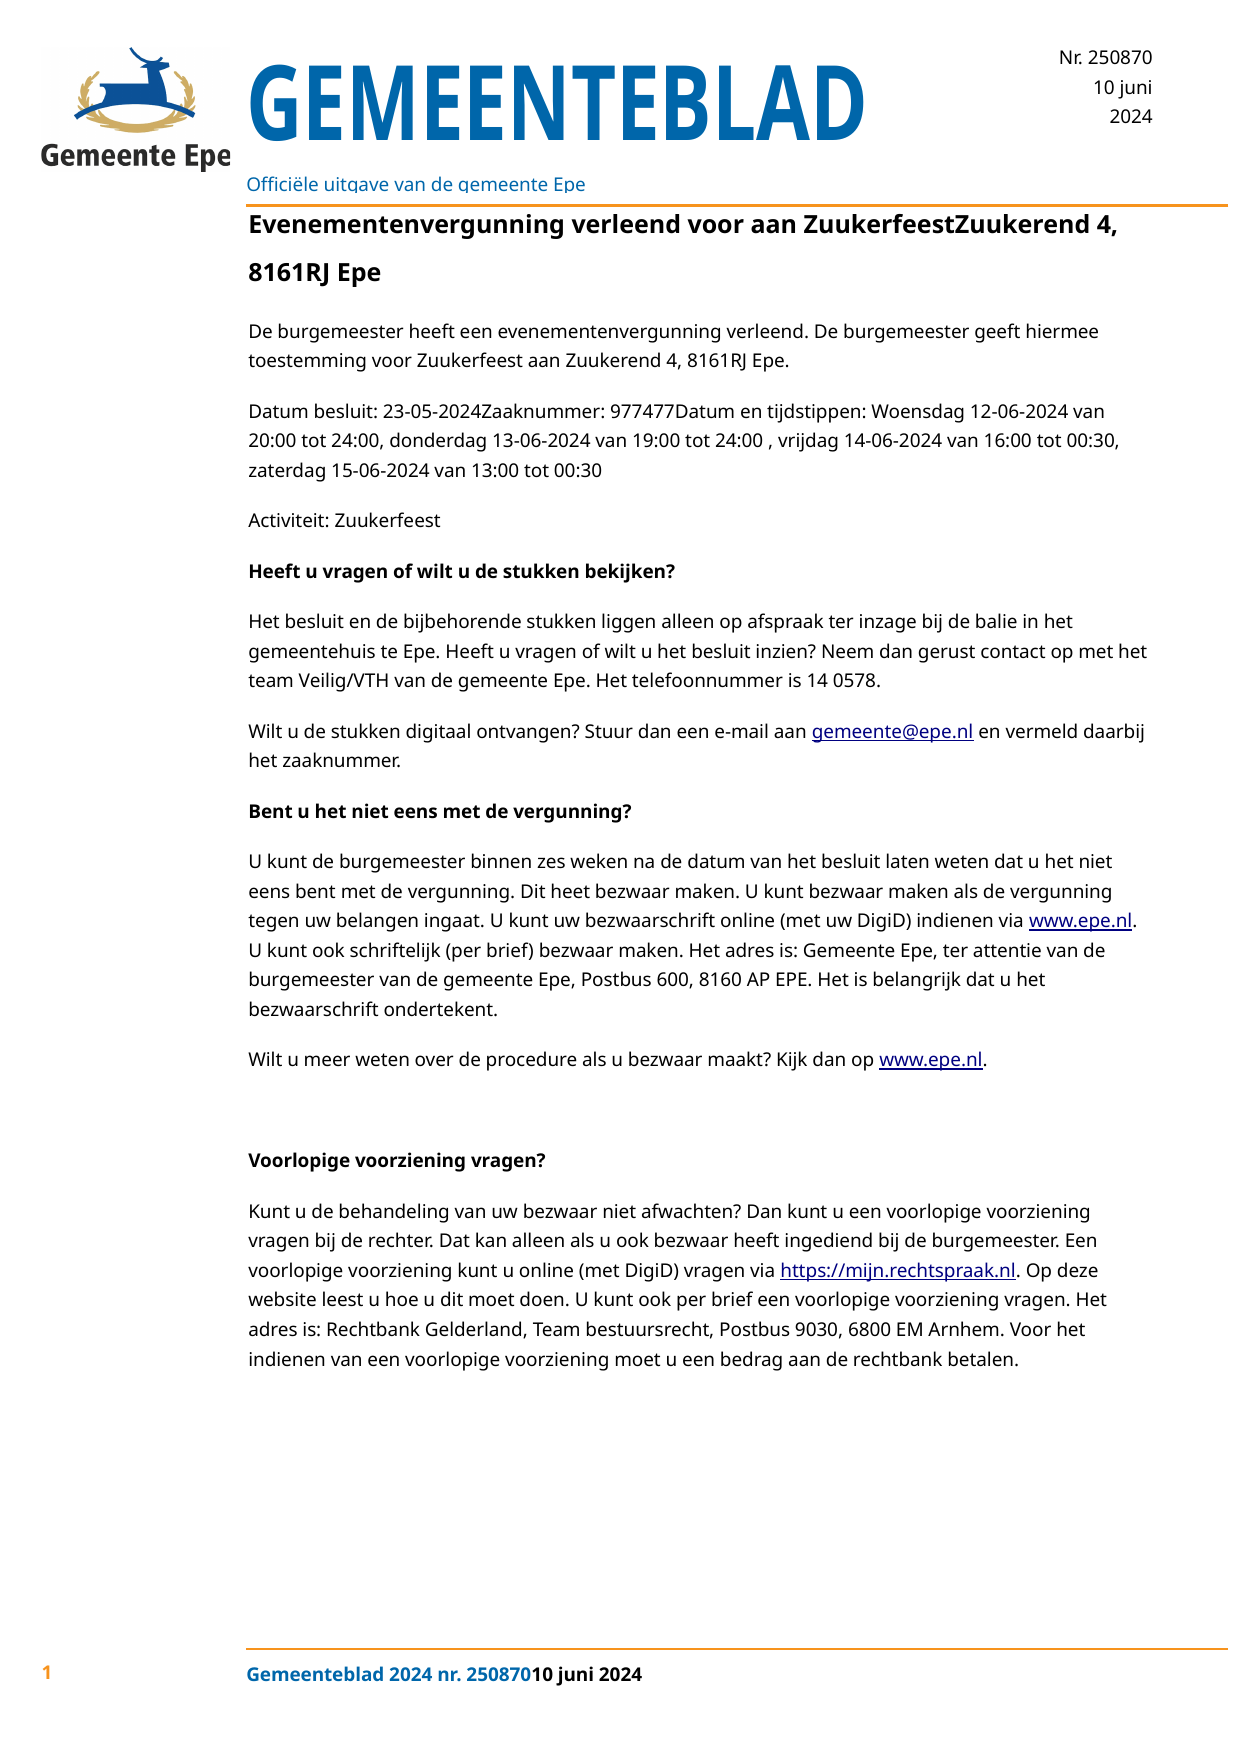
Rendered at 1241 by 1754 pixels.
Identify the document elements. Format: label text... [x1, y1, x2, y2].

text Evenementenvergunning verleend voor aan ZuukerfeestZuukerend 4, 8161RJ Epe [248, 207, 1152, 288]
text Bent u het niet eens met de vergunning? [248, 798, 1152, 824]
text Datum besluit: 23-05-2024Zaaknummer: 977477Datum en tijdstippen: Woensdag 12-06-2024 van 20:00 tot 24:00, donderdag 13-06-2024 van 19:00 tot 24:00 , vrijdag 14-06-2024 van 16:00 tot 00:30, zaterdag 15-06-2024 van 13:00 tot 00:30 [248, 398, 1152, 483]
text Wilt u de stukken digitaal ontvangen? Stuur dan een e-mail aan gemeente@epe.nl en vermeld daarbij het zaaknummer. [248, 718, 1152, 773]
text De burgemeester heeft een evenementenvergunning verleend. De burgemeester geeft hiermee toestemming voor Zuukerfeest aan Zuukerend 4, 8161RJ Epe. [248, 318, 1152, 373]
text Voorlopige voorziening vragen? [248, 1147, 1152, 1173]
text Kunt u de behandeling van uw bezwaar niet afwachten? Dan kunt u een voorlopige voorziening vragen bij de rechter. Dat kan alleen als u ook bezwaar heeft ingediend bij de burgemeester. Een voorlopige voorziening kunt u online (met DigiD) vragen via https://mijn.rechtspraak.nl. Op deze website leest u hoe u dit moet doen. U kunt ook per brief een voorlopige voorziening vragen. Het adres is: Rechtbank Gelderland, Team bestuursrecht, Postbus 9030, 6800 EM Arnhem. Voor het indienen van een voorlopige voorziening moet u een bedrag aan de rechtbank betalen. [248, 1198, 1152, 1372]
text Wilt u meer weten over de procedure als u bezwaar maakt? Kijk dan op www.epe.nl. [248, 1047, 1152, 1072]
text Activiteit: Zuukerfeest [248, 507, 1152, 533]
text Heeft u vragen of wilt u de stukken bekijken? [248, 558, 1152, 584]
picture [41, 47, 231, 172]
text Het besluit en de bijbehorende stukken liggen alleen op afspraak ter inzage bij de balie in het gemeentehuis te Epe. Heeft u vragen of wilt u het besluit inzien? Neem dan gerust contact op met het team Veilig/VTH van de gemeente Epe. Het telefoonnummer is 14 0578. [248, 608, 1152, 693]
text U kunt de burgemeester binnen zes weken na de datum van het besluit laten weten dat u het niet eens bent met de vergunning. Dit heet bezwaar maken. U kunt bezwaar maken als de vergunning tegen uw belangen ingaat. U kunt uw bezwaarschrift online (met uw DigiD) indienen via www.epe.nl. U kunt ook schriftelijk (per brief) bezwaar maken. Het adres is: Gemeente Epe, ter attentie van de burgemeester van de gemeente Epe, Postbus 600, 8160 AP EPE. Het is belangrijk dat u het bezwaarschrift ondertekent. [248, 848, 1152, 1022]
